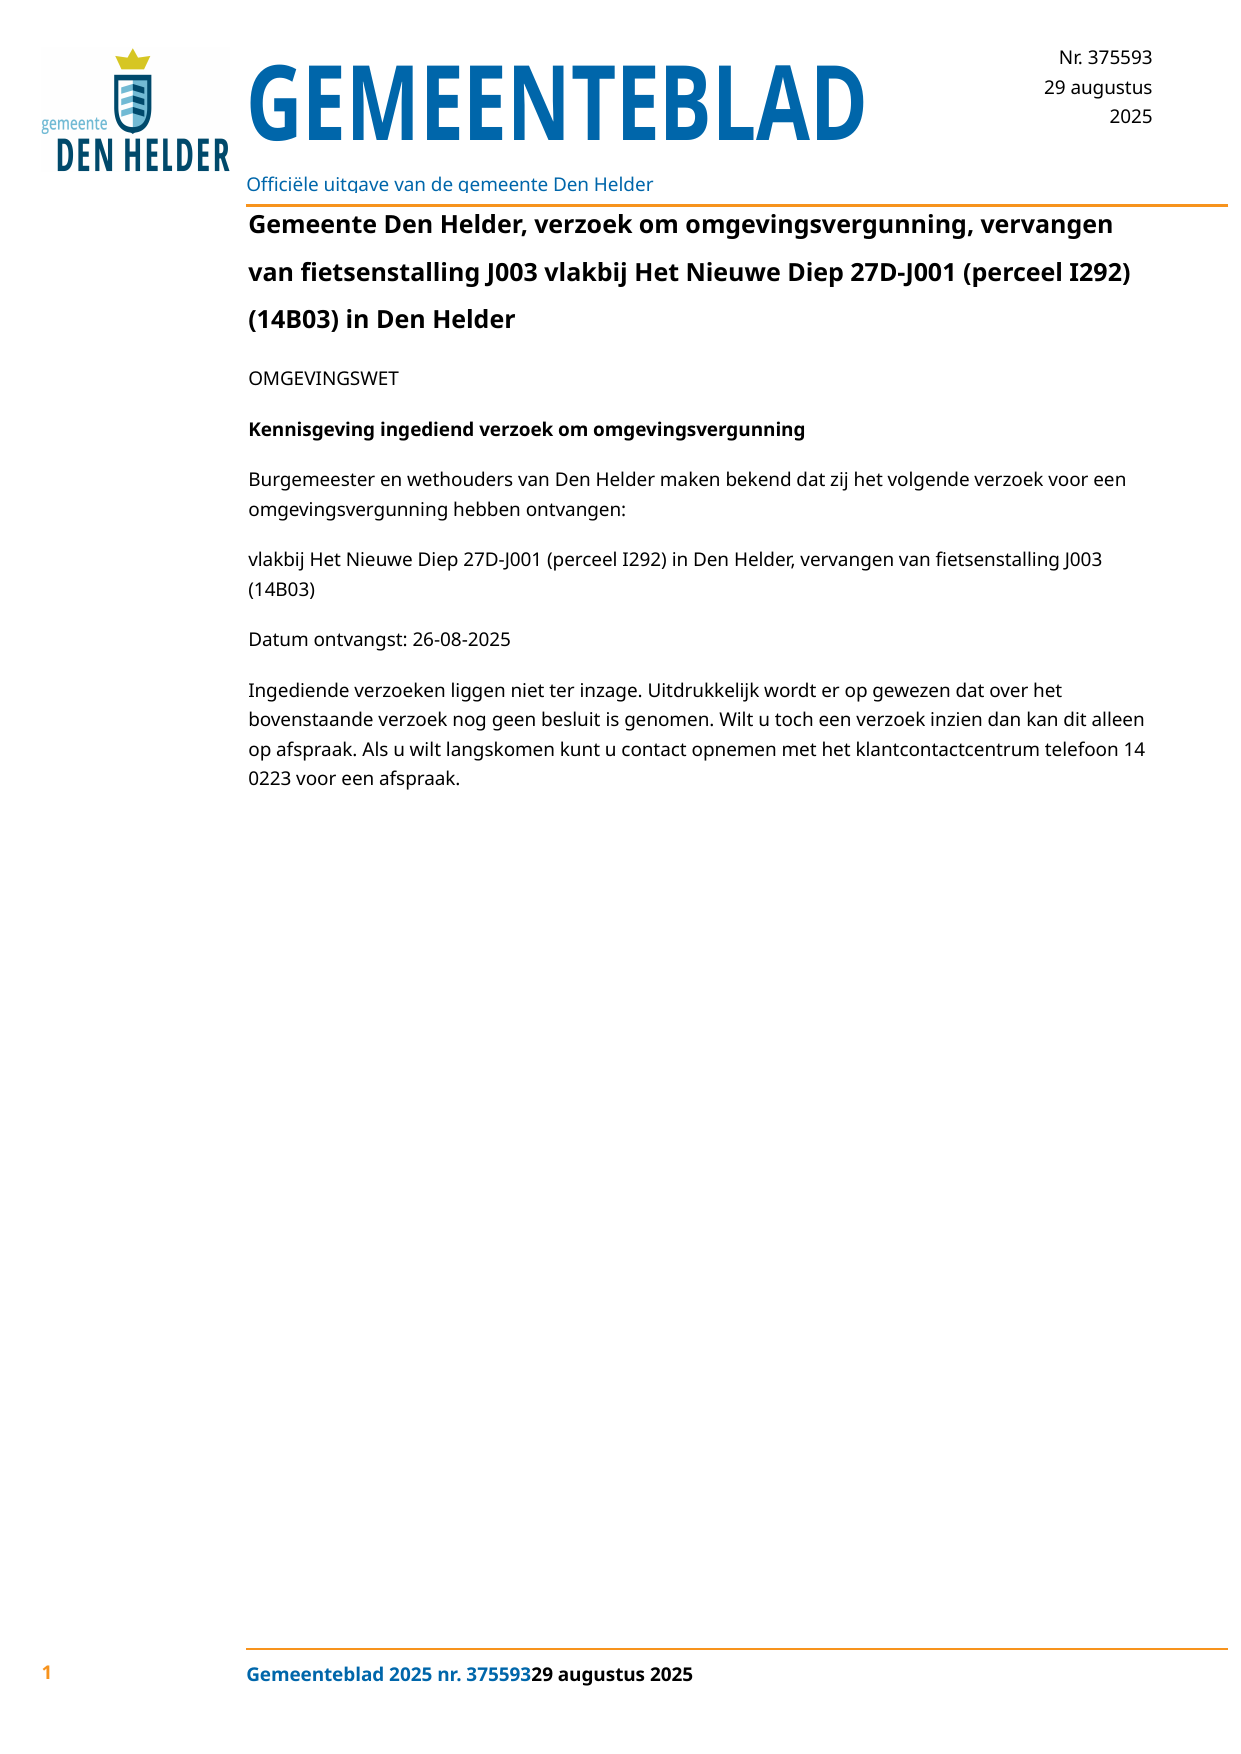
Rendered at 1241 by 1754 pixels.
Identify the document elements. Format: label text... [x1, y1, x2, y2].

text Ingediende verzoeken liggen niet ter inzage. Uitdrukkelijk wordt er op gewezen dat over het bovenstaande verzoek nog geen besluit is genomen. Wilt u toch een verzoek inzien dan kan dit alleen op afspraak. Als u wilt langskomen kunt u contact opnemen met het klantcontactcentrum telefoon 14 0223 voor een afspraak. [248, 677, 1152, 791]
text Gemeente Den Helder, verzoek om omgevingsvergunning, vervangen van fietsenstalling J003 vlakbij Het Nieuwe Diep 27D-J001 (perceel I292) (14B03) in Den Helder [248, 207, 1152, 336]
text OMGEVINGSWET [248, 366, 1152, 391]
text Burgemeester en wethouders van Den Helder maken bekend dat zij het volgende verzoek voor een omgevingsvergunning hebben ontvangen: [248, 466, 1152, 522]
text vlakbij Het Nieuwe Diep 27D-J001 (perceel I292) in Den Helder, vervangen van fietsenstalling J003 (14B03) [248, 546, 1152, 602]
picture [100, 154, 106, 172]
picture [130, 157, 135, 172]
picture [63, 144, 68, 165]
picture [182, 144, 187, 165]
text Kennisgeving ingediend verzoek om omgevingsvergunning [248, 416, 1152, 442]
picture [41, 47, 231, 172]
text Datum ontvangst: 26-08-2025 [248, 626, 1152, 652]
picture [220, 160, 224, 172]
